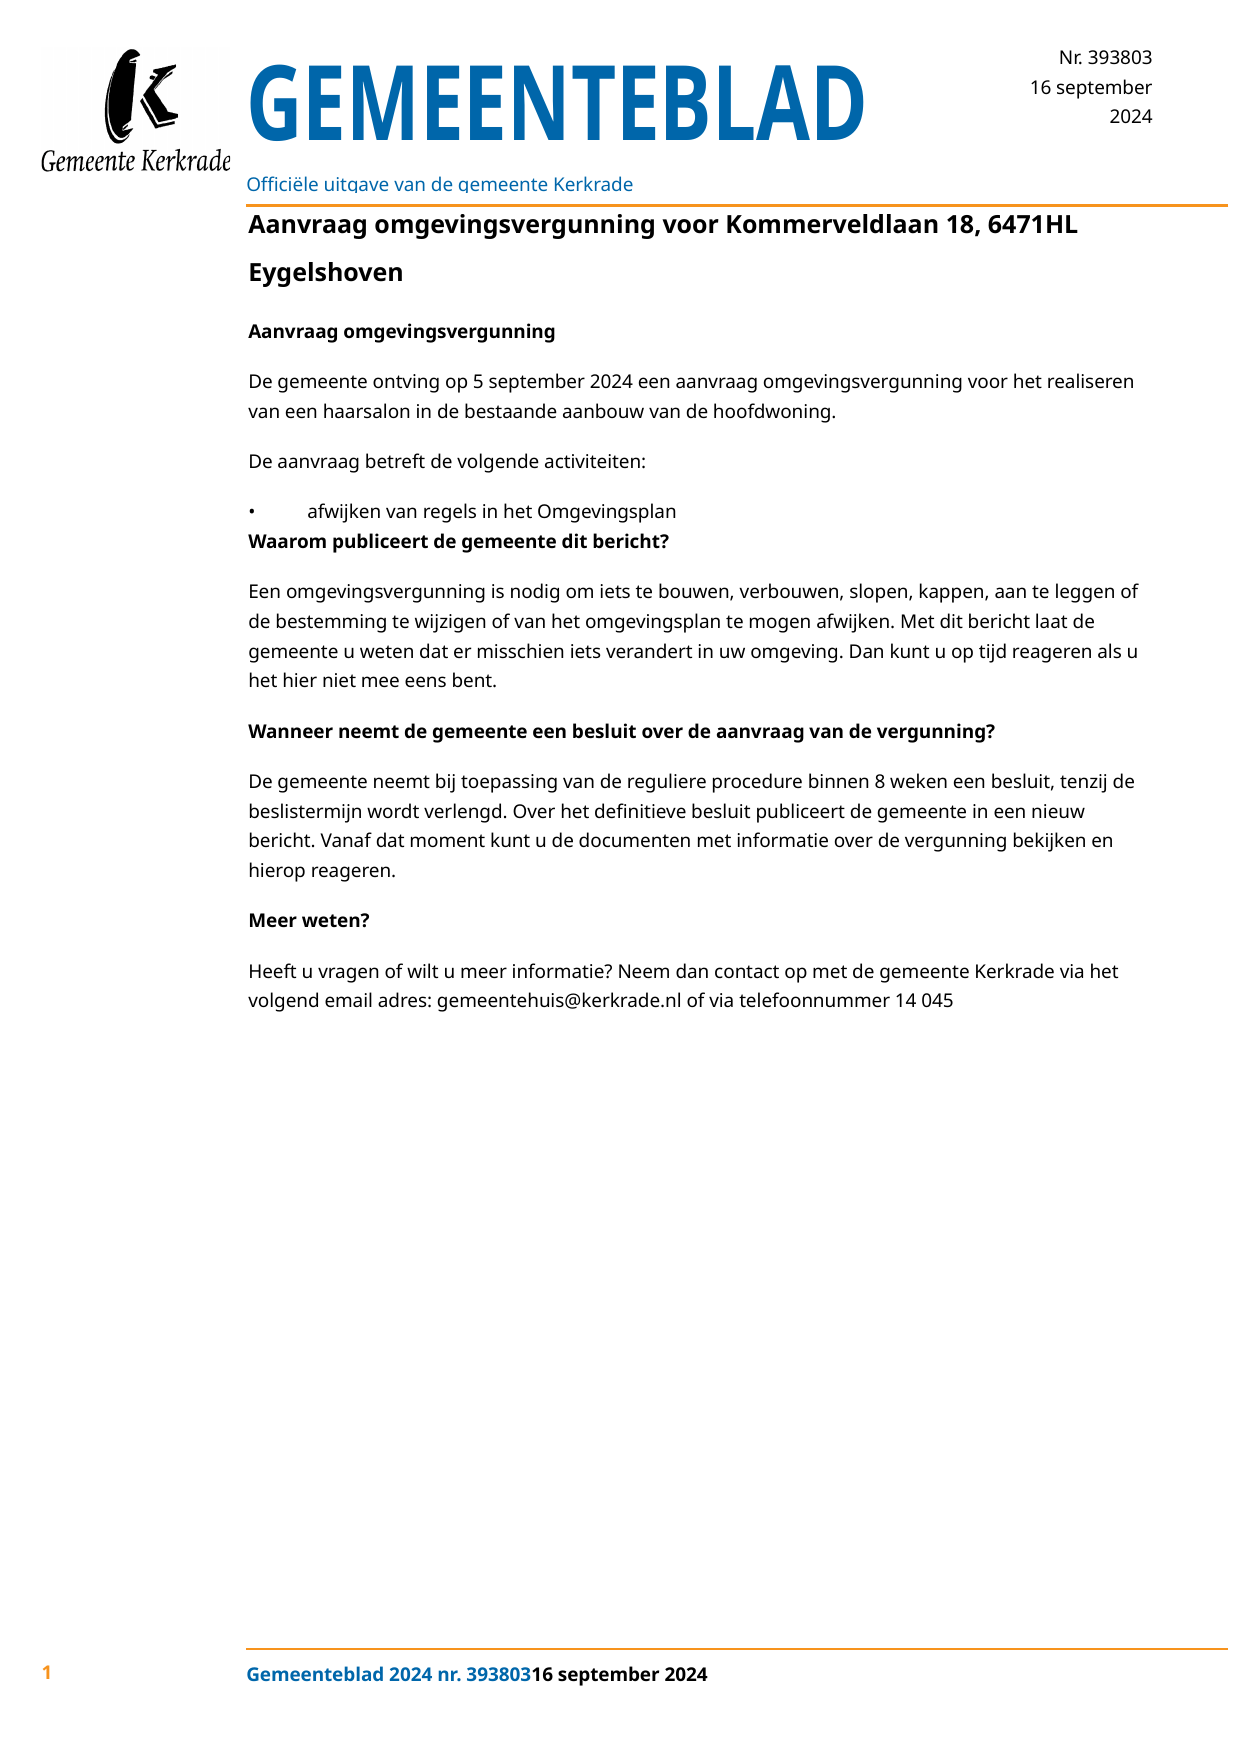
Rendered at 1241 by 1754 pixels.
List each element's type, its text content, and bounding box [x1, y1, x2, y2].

text Een omgevingsvergunning is nodig om iets te bouwen, verbouwen, slopen, kappen, aan te leggen of de bestemming te wijzigen of van het omgevingsplan te mogen afwijken. Met dit bericht laat de gemeente u weten dat er misschien iets verandert in uw omgeving. Dan kunt u op tijd reageren als u het hier niet mee eens bent. [248, 579, 1152, 693]
picture [41, 47, 231, 172]
text De gemeente ontving op 5 september 2024 een aanvraag omgevingsvergunning voor het realiseren van een haarsalon in de bestaande aanbouw van de hoofdwoning. [248, 368, 1152, 424]
text De aanvraag betreft de volgende activiteiten: [248, 448, 1152, 474]
text Aanvraag omgevingsvergunning voor Kommerveldlaan 18, 6471HL Eygelshoven [248, 207, 1152, 288]
text Heeft u vragen of wilt u meer informatie? Neem dan contact op met de gemeente Kerkrade via het volgend email adres: gemeentehuis@kerkrade.nl of via telefoonnummer 14 045 [248, 958, 1152, 1013]
text De gemeente neemt bij toepassing van de reguliere procedure binnen 8 weken een besluit, tenzij de beslistermijn wordt verlengd. Over het definitieve besluit publiceert de gemeente in een nieuw bericht. Vanaf dat moment kunt u de documenten met informatie over de vergunning bekijken en hierop reageren. [248, 768, 1152, 883]
text Waarom publiceert de gemeente dit bericht? [248, 528, 1152, 554]
text Meer weten? [248, 907, 1152, 933]
list afwijken van regels in het Omgevingsplan [248, 499, 1152, 524]
text Wanneer neemt de gemeente een besluit over de aanvraag van de vergunning? [248, 718, 1152, 744]
text Aanvraag omgevingsvergunning [248, 318, 1152, 344]
